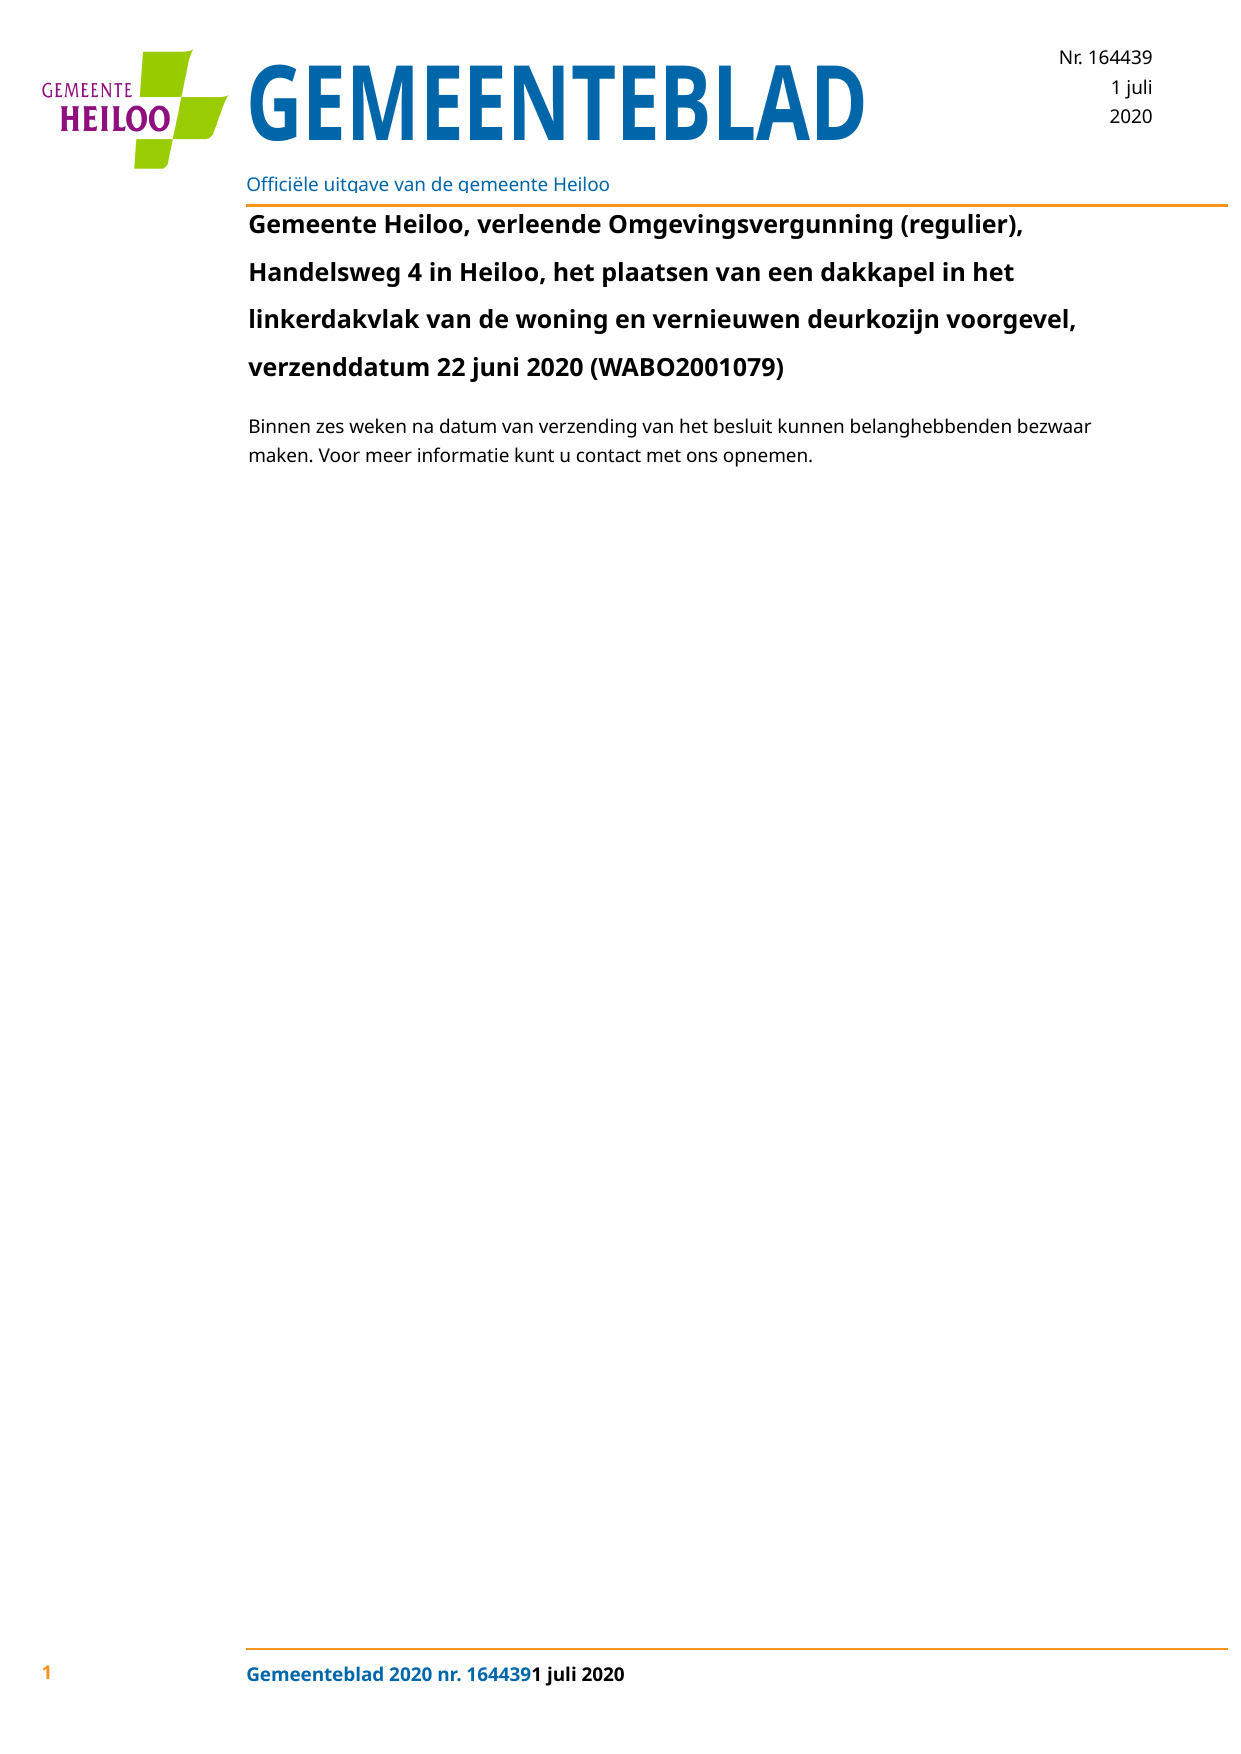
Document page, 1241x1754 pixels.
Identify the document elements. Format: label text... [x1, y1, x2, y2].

text Gemeente Heiloo, verleende Omgevingsvergunning (regulier), Handelsweg 4 in Heiloo, het plaatsen van een dakkapel in het linkerdakvlak van de woning en vernieuwen deurkozijn voorgevel, verzenddatum 22 juni 2020 (WABO2001079) [248, 207, 1152, 384]
text Binnen zes weken na datum van verzending van het besluit kunnen belanghebbenden bezwaar maken. Voor meer informatie kunt u contact met ons opnemen. [248, 413, 1152, 468]
picture [41, 47, 231, 172]
